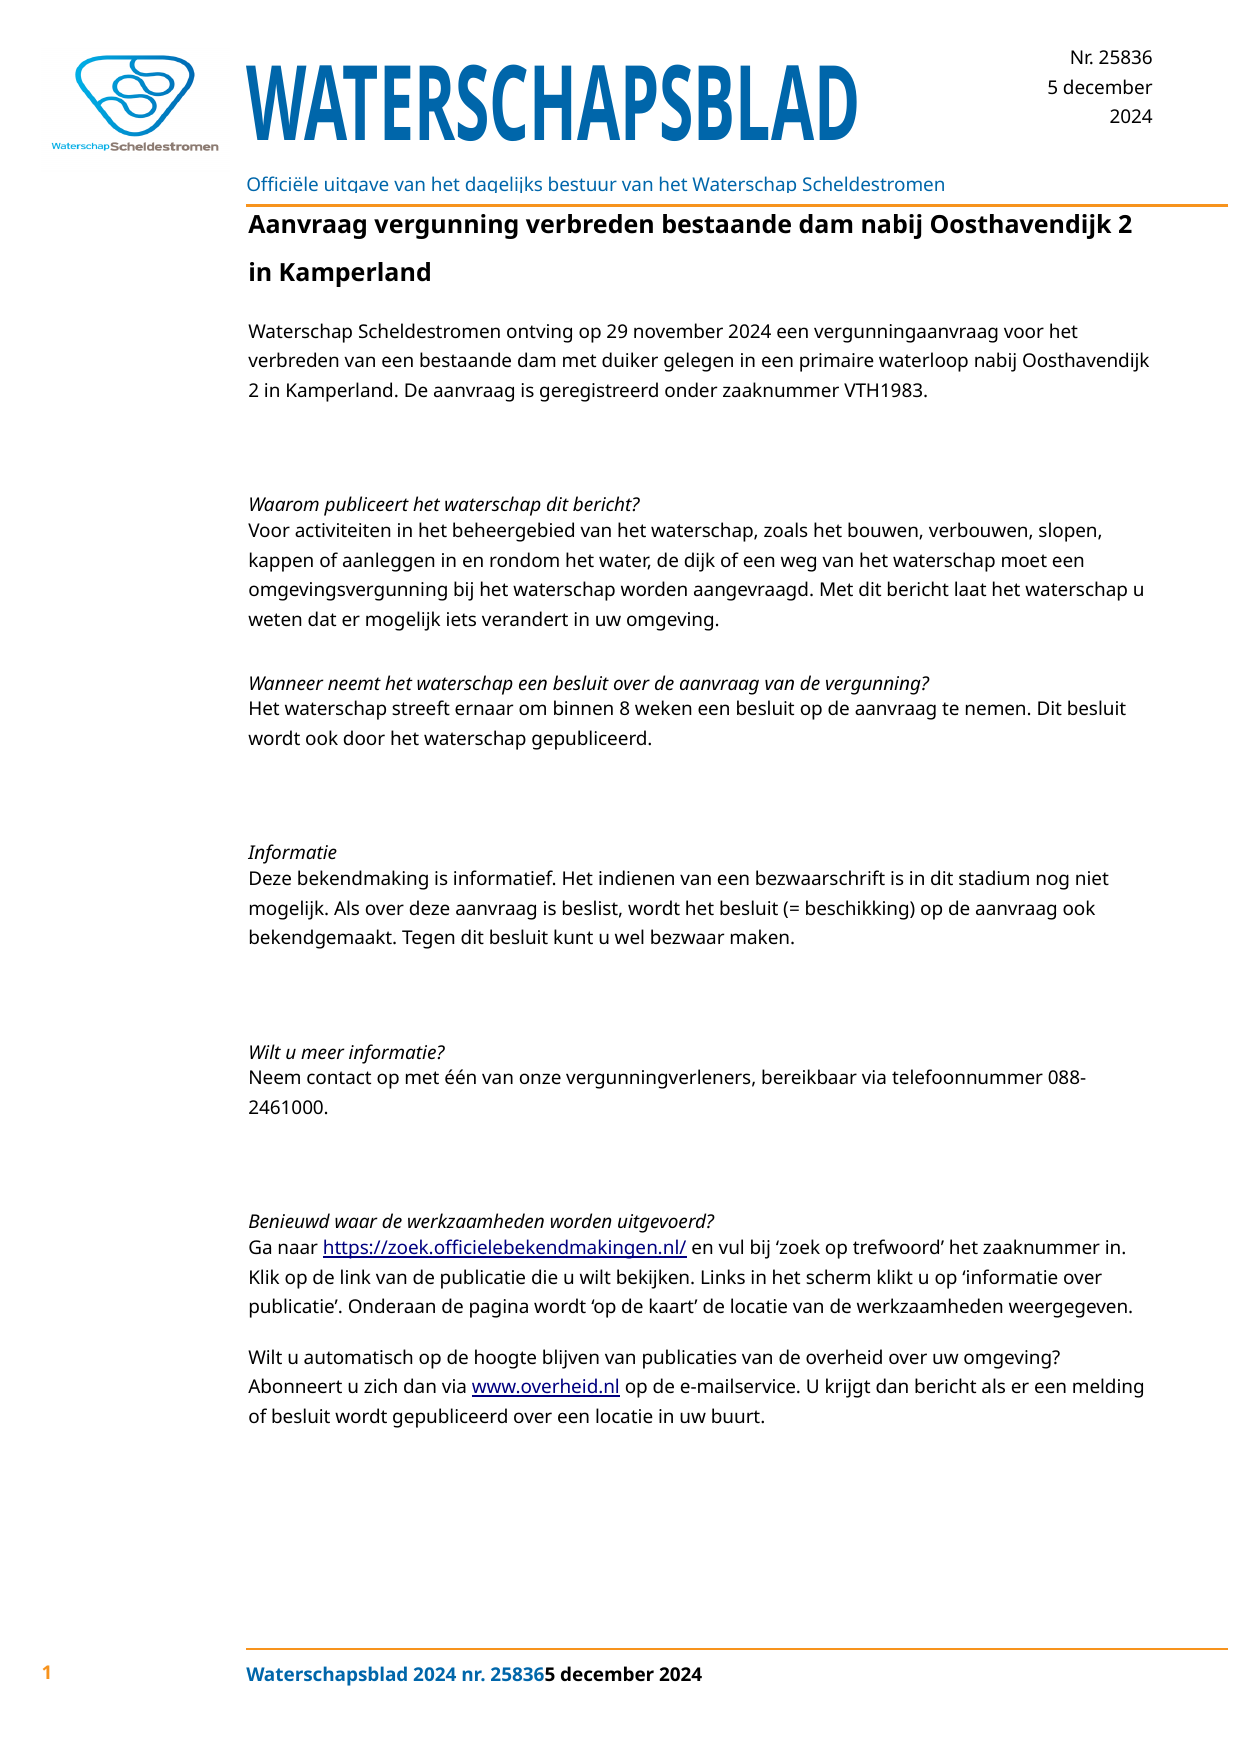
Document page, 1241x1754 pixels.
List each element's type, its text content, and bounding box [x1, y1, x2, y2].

text Waterschap Scheldestromen ontving op 29 november 2024 een vergunningaanvraag voor het verbreden van een bestaande dam met duiker gelegen in een primaire waterloop nabij Oosthavendijk 2 in Kamperland. De aanvraag is geregistreerd onder zaaknummer VTH1983. [248, 318, 1152, 403]
text Voor activiteiten in het beheergebied van het waterschap, zoals het bouwen, verbouwen, slopen, kappen of aanleggen in en rondom het water, de dijk of een weg van het waterschap moet een omgevingsvergunning bij het waterschap worden aangevraagd. Met dit bericht laat het waterschap u weten dat er mogelijk iets verandert in uw omgeving. [248, 517, 1152, 632]
text Aanvraag vergunning verbreden bestaande dam nabij Oosthavendijk 2 in Kamperland [248, 207, 1152, 288]
text Neem contact op met één van onze vergunningverleners, bereikbaar via telefoonnummer 088-2461000. [248, 1064, 1152, 1120]
text Informatie [248, 839, 1152, 865]
text Wilt u meer informatie? [248, 1039, 1152, 1064]
text Het waterschap streeft ernaar om binnen 8 weken een besluit op de aanvraag te nemen. Dit besluit wordt ook door het waterschap gepubliceerd. [248, 696, 1152, 751]
text Wanneer neemt het waterschap een besluit over de aanvraag van de vergunning? [248, 670, 1152, 696]
text Wilt u automatisch op de hoogte blijven van publicaties van de overheid over uw omgeving? Abonneert u zich dan via www.overheid.nl op de e-mailservice. U krijgt dan bericht als er een melding of besluit wordt gepubliceerd over een locatie in uw buurt. [248, 1344, 1152, 1429]
text Benieuwd waar de werkzaamheden worden uitgevoerd? [248, 1208, 1152, 1234]
text Deze bekendmaking is informatief. Het indienen van een bezwaarschrift is in dit stadium nog niet mogelijk. Als over deze aanvraag is beslist, wordt het besluit (= beschikking) op de aanvraag ook bekendgemaakt. Tegen dit besluit kunt u wel bezwaar maken. [248, 865, 1152, 950]
text Ga naar https://zoek.officielebekendmakingen.nl/ en vul bij ‘zoek op trefwoord’ het zaaknummer in. Klik op de link van de publicatie die u wilt bekijken. Links in het scherm klikt u op ‘informatie over publicatie’. Onderaan de pagina wordt ‘op de kaart’ de locatie van de werkzaamheden weergegeven. [248, 1234, 1152, 1319]
text Waarom publiceert het waterschap dit bericht? [248, 491, 1152, 517]
picture [41, 47, 231, 172]
